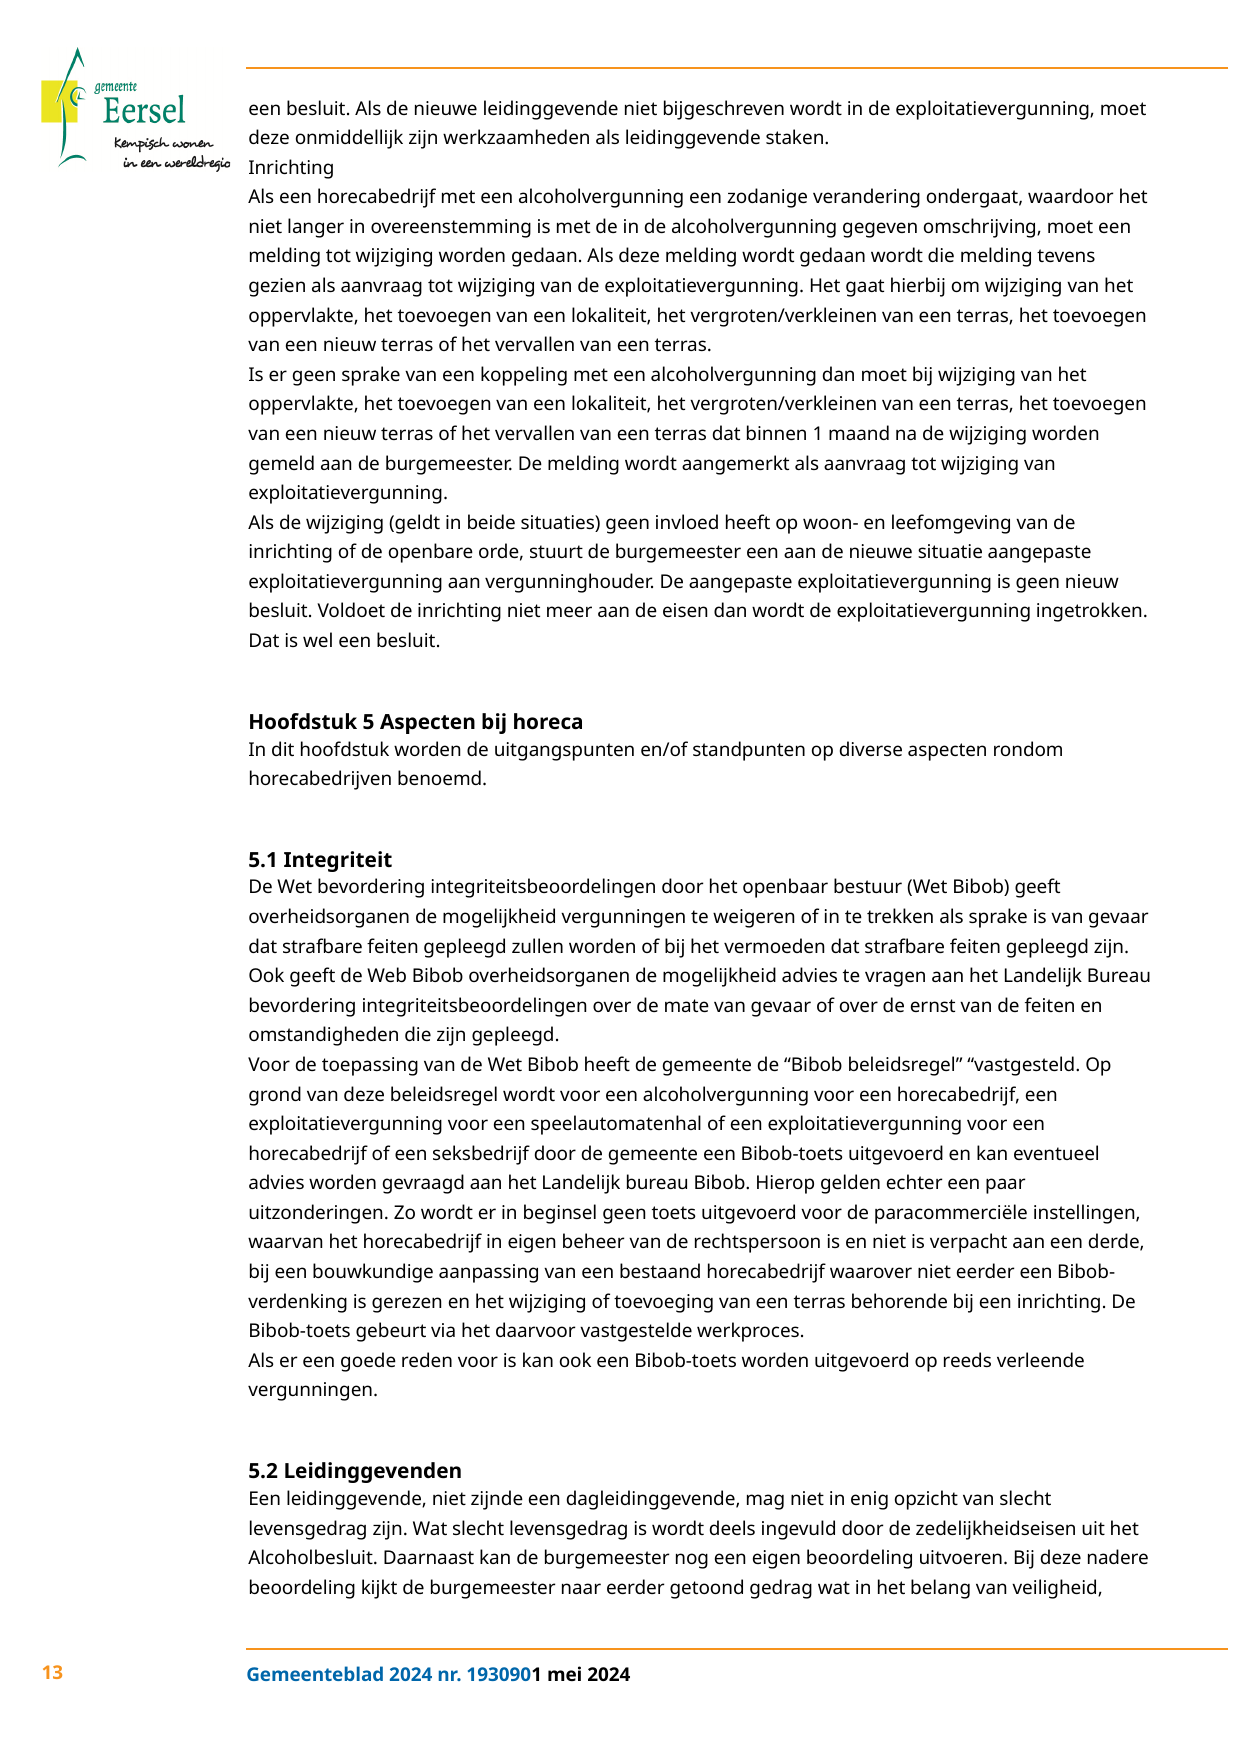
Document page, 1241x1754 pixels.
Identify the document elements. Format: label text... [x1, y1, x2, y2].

text Hoofdstuk 5 Aspecten bij horeca [248, 707, 1152, 736]
text Als een horecabedrijf met een alcoholvergunning een zodanige verandering ondergaat, waardoor het niet langer in overeenstemming is met de in de alcoholvergunning gegeven omschrijving, moet een melding tot wijziging worden gedaan. Als deze melding wordt gedaan wordt die melding tevens gezien als aanvraag tot wijziging van de exploitatievergunning. Het gaat hierbij om wijziging van het oppervlakte, het toevoegen van een lokaliteit, het vergroten/verkleinen van een terras, het toevoegen van een nieuw terras of het vervallen van een terras. [248, 183, 1152, 357]
text In dit hoofdstuk worden de uitgangspunten en/of standpunten op diverse aspecten rondom horecabedrijven benoemd. [248, 736, 1152, 791]
picture [41, 47, 231, 172]
text Een leidinggevende, niet zijnde een dagleidinggevende, mag niet in enig opzicht van slecht levensgedrag zijn. Wat slecht levensgedrag is wordt deels ingevuld door de zedelijkheidseisen uit het Alcoholbesluit. Daarnaast kan de burgemeester nog een eigen beoordeling uitvoeren. Bij deze nadere beoordeling kijkt de burgemeester naar eerder getoond gedrag wat in het belang van veiligheid, [248, 1485, 1152, 1599]
text 5.1 Integriteit [248, 845, 1152, 874]
text Inrichting [248, 154, 1152, 180]
text 5.2 Leidinggevenden [248, 1457, 1152, 1485]
text Is er geen sprake van een koppeling met een alcoholvergunning dan moet bij wijziging van het oppervlakte, het toevoegen van een lokaliteit, het vergroten/verkleinen van een terras, het toevoegen van een nieuw terras of het vervallen van een terras dat binnen 1 maand na de wijziging worden gemeld aan de burgemeester. De melding wordt aangemerkt als aanvraag tot wijziging van exploitatievergunning. [248, 361, 1152, 505]
text Als er een goede reden voor is kan ook een Bibob-toets worden uitgevoerd op reeds verleende vergunningen. [248, 1347, 1152, 1402]
text De Wet bevordering integriteitsbeoordelingen door het openbaar bestuur (Wet Bibob) geeft overheidsorganen de mogelijkheid vergunningen te weigeren of in te trekken als sprake is van gevaar dat strafbare feiten gepleegd zullen worden of bij het vermoeden dat strafbare feiten gepleegd zijn. Ook geeft de Web Bibob overheidsorganen de mogelijkheid advies te vragen aan het Landelijk Bureau bevordering integriteitsbeoordelingen over de mate van gevaar of over de ernst van de feiten en omstandigheden die zijn gepleegd. [248, 874, 1152, 1047]
text Als de wijziging (geldt in beide situaties) geen invloed heeft op woon- en leefomgeving van de inrichting of de openbare orde, stuurt de burgemeester een aan de nieuwe situatie aangepaste exploitatievergunning aan vergunninghouder. De aangepaste exploitatievergunning is geen nieuw besluit. Voldoet de inrichting niet meer aan de eisen dan wordt de exploitatievergunning ingetrokken. Dat is wel een besluit. [248, 509, 1152, 653]
text Voor de toepassing van de Wet Bibob heeft de gemeente de “Bibob beleidsregel” “vastgesteld. Op grond van deze beleidsregel wordt voor een alcoholvergunning voor een horecabedrijf, een exploitatievergunning voor een speelautomatenhal of een exploitatievergunning voor een horecabedrijf of een seksbedrijf door de gemeente een Bibob-toets uitgevoerd en kan eventueel advies worden gevraagd aan het Landelijk bureau Bibob. Hierop gelden echter een paar uitzonderingen. Zo wordt er in beginsel geen toets uitgevoerd voor de paracommerciële instellingen, waarvan het horecabedrijf in eigen beheer van de rechtspersoon is en niet is verpacht aan een derde, bij een bouwkundige aanpassing van een bestaand horecabedrijf waarover niet eerder een Bibob-verdenking is gerezen en het wijziging of toevoeging van een terras behorende bij een inrichting. De Bibob-toets gebeurt via het daarvoor vastgestelde werkproces. [248, 1051, 1152, 1343]
text een besluit. Als de nieuwe leidinggevende niet bijgeschreven wordt in de exploitatievergunning, moet deze onmiddellijk zijn werkzaamheden als leidinggevende staken. [248, 95, 1152, 150]
